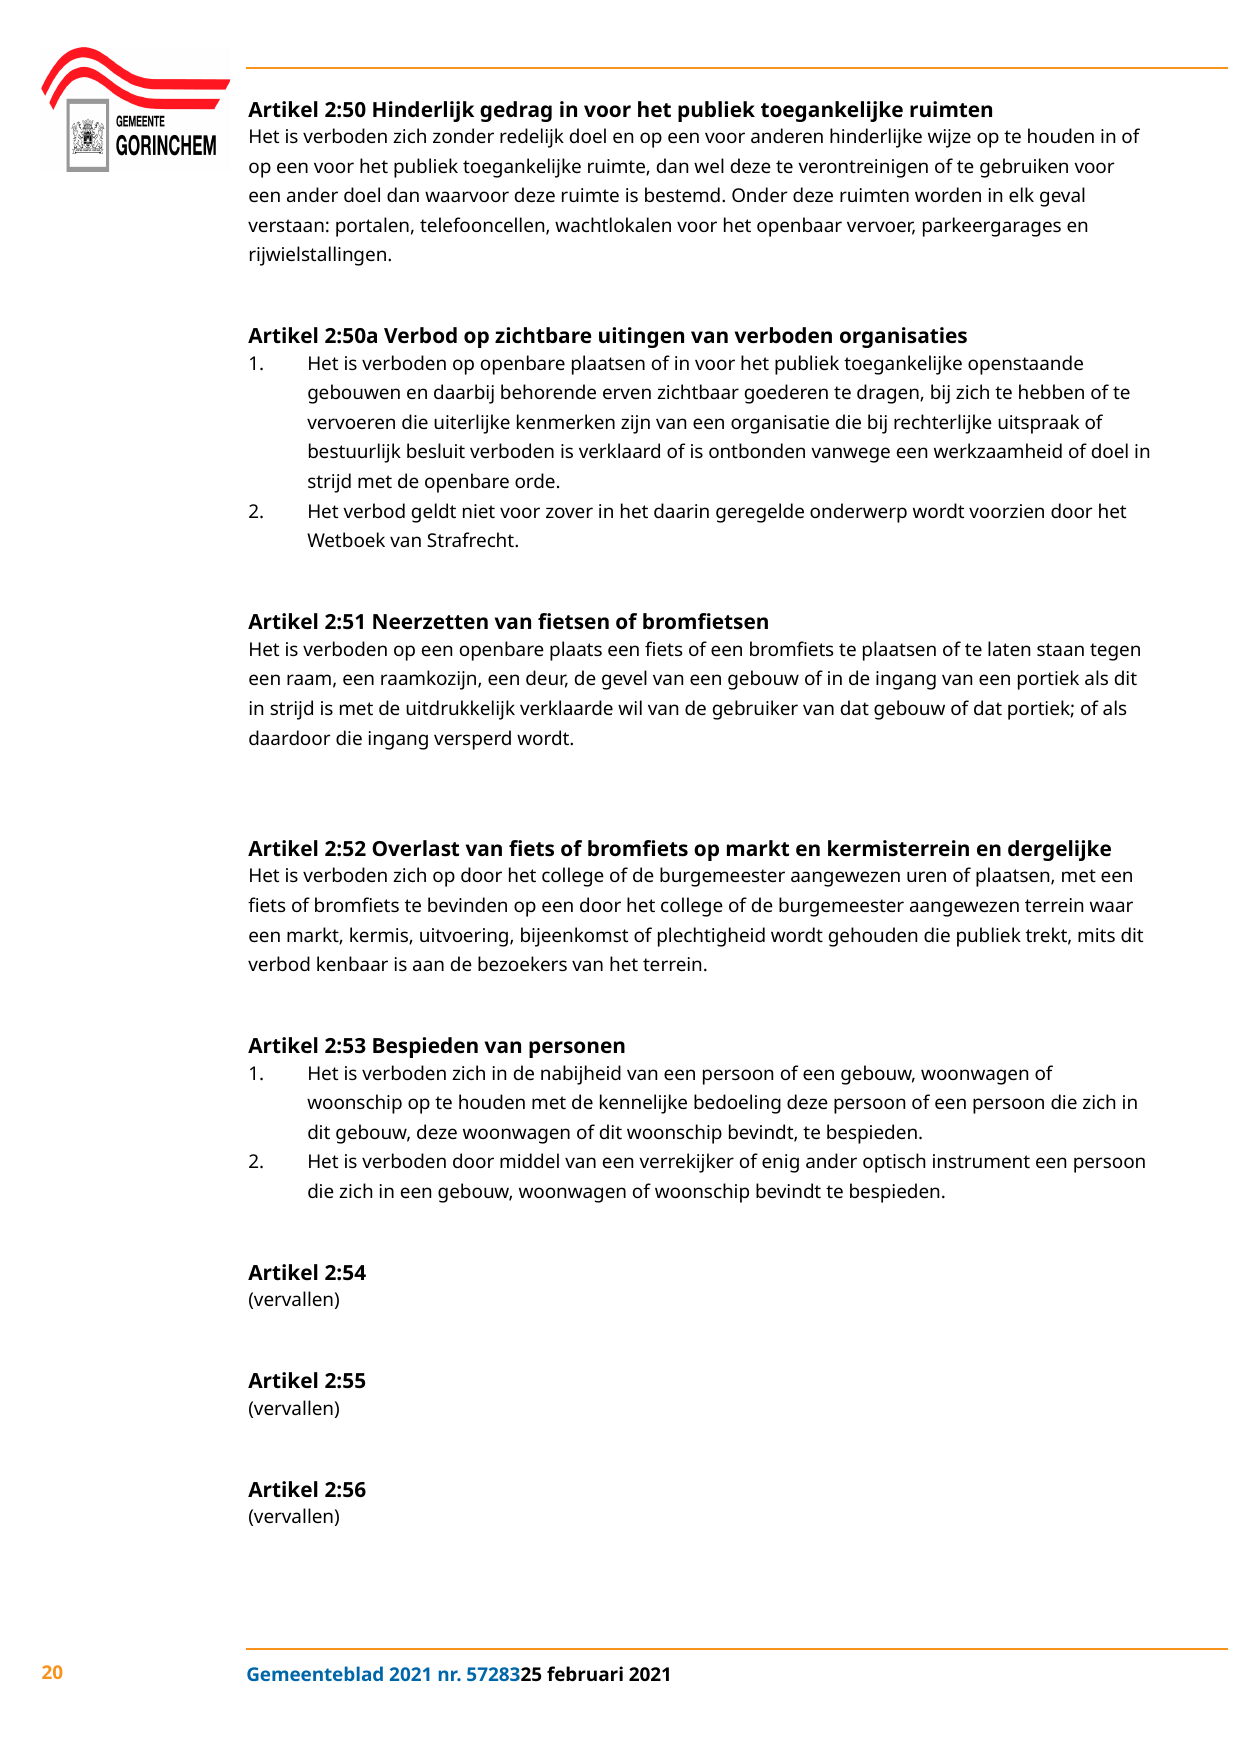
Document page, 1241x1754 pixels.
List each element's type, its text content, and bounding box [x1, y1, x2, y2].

text Artikel 2:52 Overlast van fiets of bromfiets op markt en kermisterrein en dergelijke [248, 834, 1152, 863]
list Het verbod geldt niet voor zover in het daarin geregelde onderwerp wordt voorzien door het Wetboek van Strafrecht. [248, 498, 1152, 553]
text Artikel 2:50 Hinderlijk gedrag in voor het publiek toegankelijke ruimten [248, 95, 1152, 123]
text Het is verboden zich zonder redelijk doel en op een voor anderen hinderlijke wijze op te houden in of op een voor het publiek toegankelijke ruimte, dan wel deze te verontreinigen of te gebruiken voor een ander doel dan waarvoor deze ruimte is bestemd. Onder deze ruimten worden in elk geval verstaan: portalen, telefooncellen, wachtlokalen voor het openbaar vervoer, parkeergarages en rijwielstallingen. [248, 123, 1152, 267]
text (vervallen) [248, 1503, 1152, 1529]
text Artikel 2:53 Bespieden van personen [248, 1031, 1152, 1060]
text Het is verboden zich op door het college of de burgemeester aangewezen uren of plaatsen, met een fiets of bromfiets te bevinden op een door het college of de burgemeester aangewezen terrein waar een markt, kermis, uitvoering, bijeenkomst of plechtigheid wordt gehouden die publiek trekt, mits dit verbod kenbaar is aan de bezoekers van het terrein. [248, 863, 1152, 977]
text (vervallen) [248, 1287, 1152, 1312]
text Artikel 2:55 [248, 1367, 1152, 1395]
list Het is verboden door middel van een verrekijker of enig ander optisch instrument een persoon die zich in een gebouw, woonwagen of woonschip bevindt te bespieden. [248, 1149, 1152, 1204]
text Artikel 2:54 [248, 1258, 1152, 1287]
text (vervallen) [248, 1395, 1152, 1421]
text Artikel 2:50a Verbod op zichtbare uitingen van verboden organisaties [248, 322, 1152, 350]
text Artikel 2:51 Neerzetten van fietsen of bromfietsen [248, 607, 1152, 636]
text Het is verboden op een openbare plaats een fiets of een bromfiets te plaatsen of te laten staan tegen een raam, een raamkozijn, een deur, de gevel van een gebouw of in de ingang van een portiek als dit in strijd is met de uitdrukkelijk verklaarde wil van de gebruiker van dat gebouw of dat portiek; of als daardoor die ingang versperd wordt. [248, 636, 1152, 750]
text Artikel 2:56 [248, 1475, 1152, 1503]
picture [41, 47, 231, 172]
list Het is verboden zich in de nabijheid van een persoon of een gebouw, woonwagen of woonschip op te houden met de kennelijke bedoeling deze persoon of een persoon die zich in dit gebouw, deze woonwagen of dit woonschip bevindt, te bespieden. [248, 1060, 1152, 1145]
list Het is verboden op openbare plaatsen of in voor het publiek toegankelijke openstaande gebouwen en daarbij behorende erven zichtbaar goederen te dragen, bij zich te hebben of te vervoeren die uiterlijke kenmerken zijn van een organisatie die bij rechterlijke uitspraak of bestuurlijk besluit verboden is verklaard of is ontbonden vanwege een werkzaamheid of doel in strijd met de openbare orde. [248, 350, 1152, 494]
